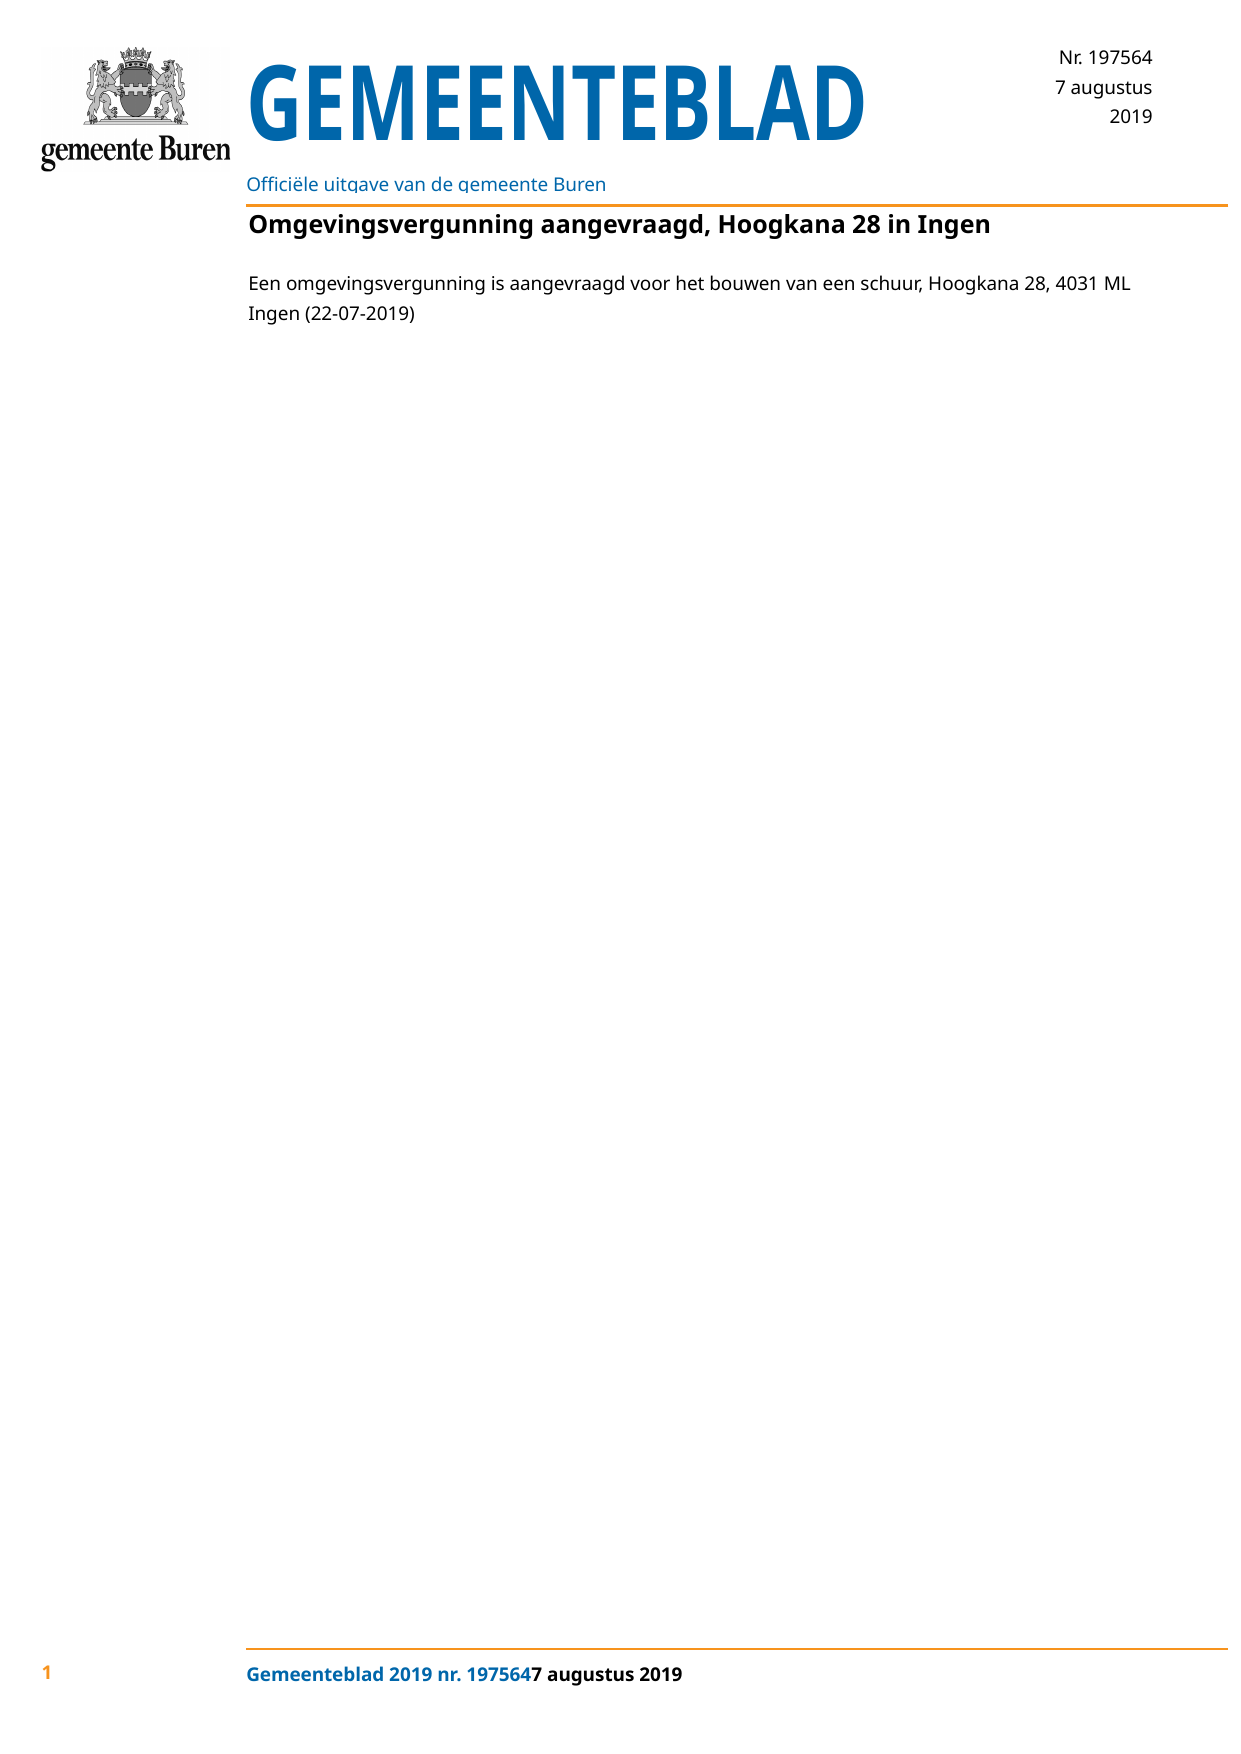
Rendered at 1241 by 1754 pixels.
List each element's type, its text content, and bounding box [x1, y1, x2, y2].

text Een omgevingsvergunning is aangevraagd voor het bouwen van een schuur, Hoogkana 28, 4031 ML Ingen (22-07-2019) [248, 270, 1152, 326]
picture [41, 47, 231, 172]
text Omgevingsvergunning aangevraagd, Hoogkana 28 in Ingen [248, 207, 1152, 241]
